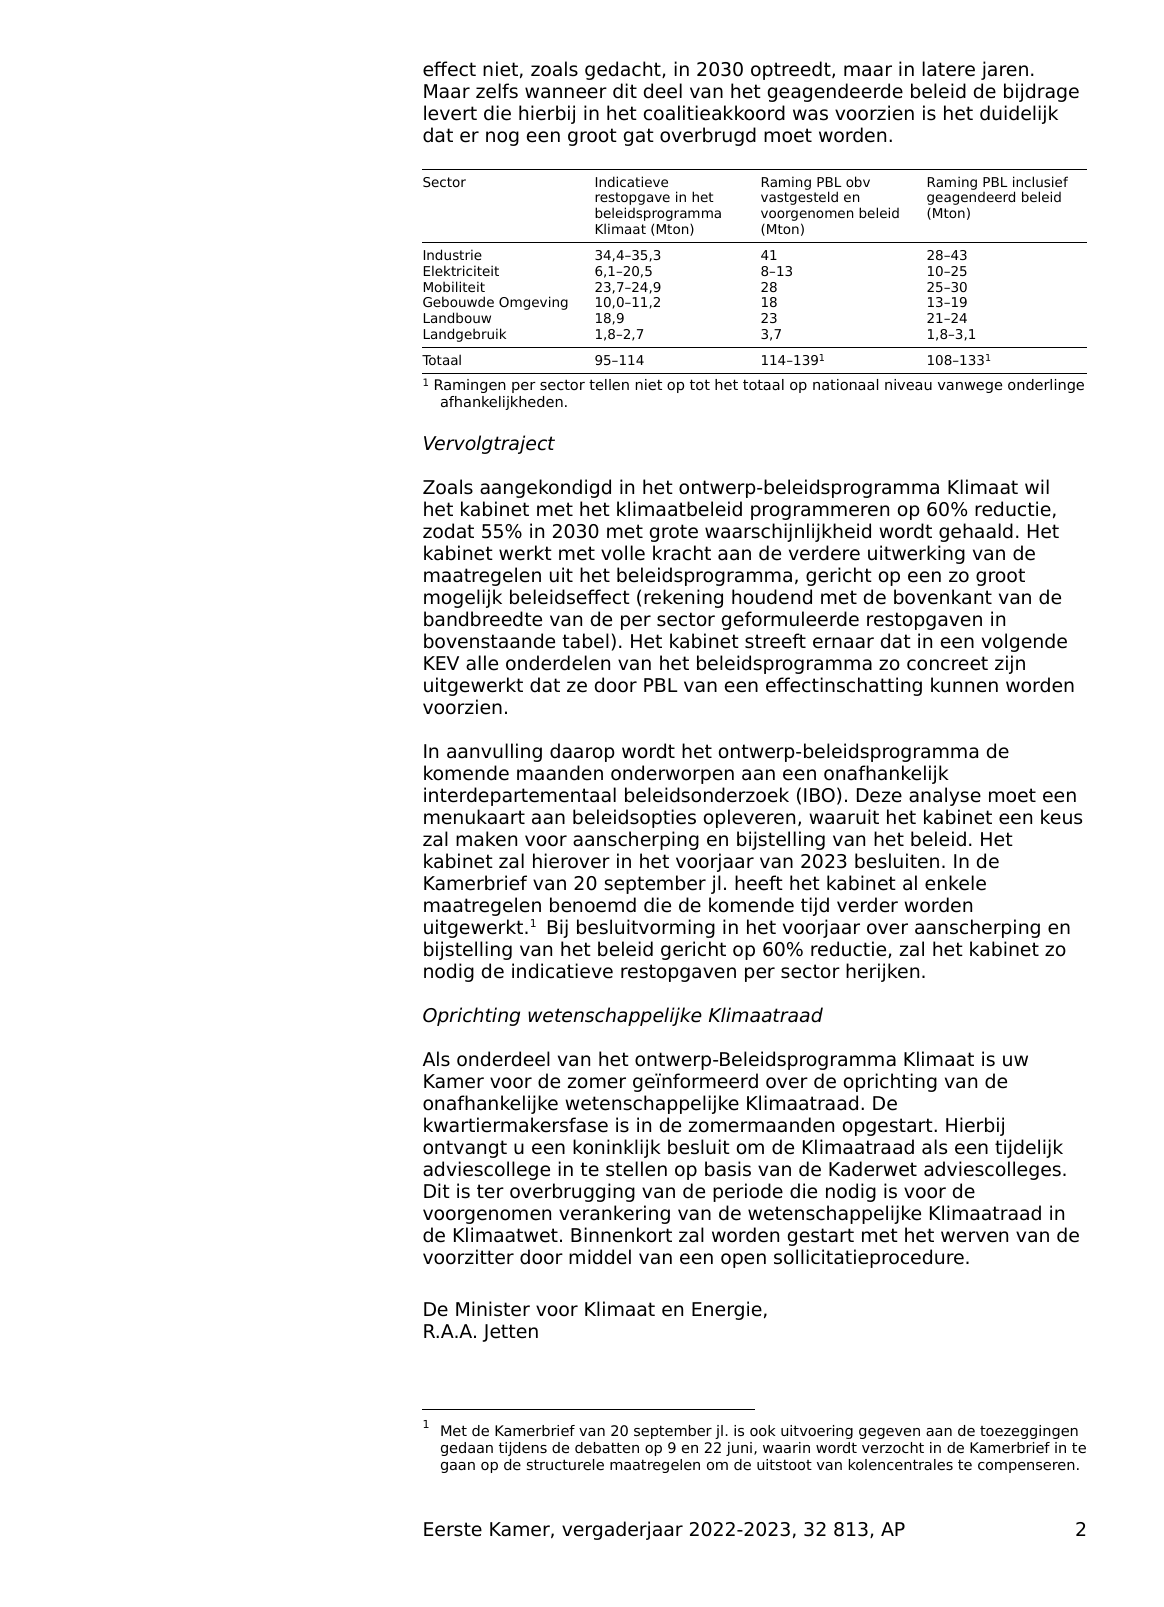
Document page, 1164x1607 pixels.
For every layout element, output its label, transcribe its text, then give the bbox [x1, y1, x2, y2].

table_cell 1 Ramingen per sector tellen niet op tot het totaal op nationaal niveau vanwege onderlinge afhankelijkheden. [422, 374, 1087, 411]
table_cell 21–24 [921, 311, 1087, 327]
text De Minister voor Klimaat en Energie, R.A.A. Jetten [422, 1299, 1087, 1343]
table_cell 18 [754, 295, 921, 311]
table_header Indicatieve restopgave in het beleidsprogramma Klimaat (Mton) [588, 170, 754, 242]
table_cell 28–43 [921, 243, 1087, 264]
table_cell 108–1331 [921, 348, 1087, 373]
table_header Raming PBL inclusief geagendeerd beleid (Mton) [921, 170, 1087, 242]
table_cell 23,7–24,9 [588, 279, 754, 295]
table_cell 28 [754, 279, 921, 295]
table_cell Industrie [422, 243, 588, 264]
text Als onderdeel van het ontwerp-Beleidsprogramma Klimaat is uw Kamer voor de zomer geïnformeerd over de oprichting van de onafhankelijke wetenschappelijke Klimaatraad. De kwartiermakersfase is in de zomermaanden opgestart. Hierbij ontvangt u een koninklijk besluit om de Klimaatraad als een tijdelijk adviescollege in te stellen op basis van de Kaderwet adviescolleges. Dit is ter overbrugging van de periode die nodig is voor de voorgenomen verankering van de wetenschappelijke Klimaatraad in de Klimaatwet. Binnenkort zal worden gestart met het werven van de voorzitter door middel van een open sollicitatieprocedure. [422, 1049, 1087, 1269]
table_cell Gebouwde Omgeving [422, 295, 588, 311]
table_header Raming PBL obv vastgesteld en voorgenomen beleid (Mton) [754, 170, 921, 242]
table_cell 41 [754, 243, 921, 264]
table_cell Elektriciteit [422, 264, 588, 279]
table_cell Mobiliteit [422, 279, 588, 295]
table_cell Landgebruik [422, 327, 588, 347]
subtitle Vervolgtraject [422, 433, 1087, 455]
text effect niet, zoals gedacht, in 2030 optreedt, maar in latere jaren. Maar zelfs wanneer dit deel van het geagendeerde beleid de bijdrage levert die hierbij in het coalitieakkoord was voorzien is het duidelijk dat er nog een groot gat overbrugd moet worden. [422, 59, 1087, 147]
table_cell Landbouw [422, 311, 588, 327]
table_cell 13–19 [921, 295, 1087, 311]
table_cell 10–25 [921, 264, 1087, 279]
table_cell 6,1–20,5 [588, 264, 754, 279]
text Zoals aangekondigd in het ontwerp-beleidsprogramma Klimaat wil het kabinet met het klimaatbeleid programmeren op 60% reductie, zodat 55% in 2030 met grote waarschijnlijkheid wordt gehaald. Het kabinet werkt met volle kracht aan de verdere uitwerking van de maatregelen uit het beleidsprogramma, gericht op een zo groot mogelijk beleidseffect (rekening houdend met de bovenkant van de bandbreedte van de per sector geformuleerde restopgaven in bovenstaande tabel). Het kabinet streeft ernaar dat in een volgende KEV alle onderdelen van het beleidsprogramma zo concreet zijn uitgewerkt dat ze door PBL van een effectinschatting kunnen worden voorzien. [422, 477, 1087, 719]
table_header Sector [422, 170, 588, 242]
subtitle Oprichting wetenschappelijke Klimaatraad [422, 1005, 1087, 1027]
table_cell Totaal [422, 348, 588, 373]
table_cell 18,9 [588, 311, 754, 327]
text In aanvulling daarop wordt het ontwerp-beleidsprogramma de komende maanden onderworpen aan een onafhankelijk interdepartementaal beleidsonderzoek (IBO). Deze analyse moet een menukaart aan beleidsopties opleveren, waaruit het kabinet een keus zal maken voor aanscherping en bijstelling van het beleid. Het kabinet zal hierover in het voorjaar van 2023 besluiten. In de Kamerbrief van 20 september jl. heeft het kabinet al enkele maatregelen benoemd die de komende tijd verder worden uitgewerkt. Bij besluitvorming in het voorjaar over aanscherping en bijstelling van het beleid gericht op 60% reductie, zal het kabinet zo nodig de indicatieve restopgaven per sector herijken. [422, 741, 1087, 983]
table_cell 114–1391 [754, 348, 921, 373]
table_cell 1,8–3,1 [921, 327, 1087, 347]
table_cell 8–13 [754, 264, 921, 279]
table_cell 10,0–11,2 [588, 295, 754, 311]
table_cell 25–30 [921, 279, 1087, 295]
text Met de Kamerbrief van 20 september jl. is ook uitvoering gegeven aan de toezeggingen gedaan tijdens de debatten op 9 en 22 juni, waarin wordt verzocht in de Kamerbrief in te gaan op de structurele maatregelen om de uitstoot van kolencentrales te compenseren. [422, 1418, 1087, 1474]
table_cell 34,4–35,3 [588, 243, 754, 264]
table_cell 95–114 [588, 348, 754, 373]
table_cell 1,8–2,7 [588, 327, 754, 347]
table_cell 3,7 [754, 327, 921, 347]
table_cell 23 [754, 311, 921, 327]
